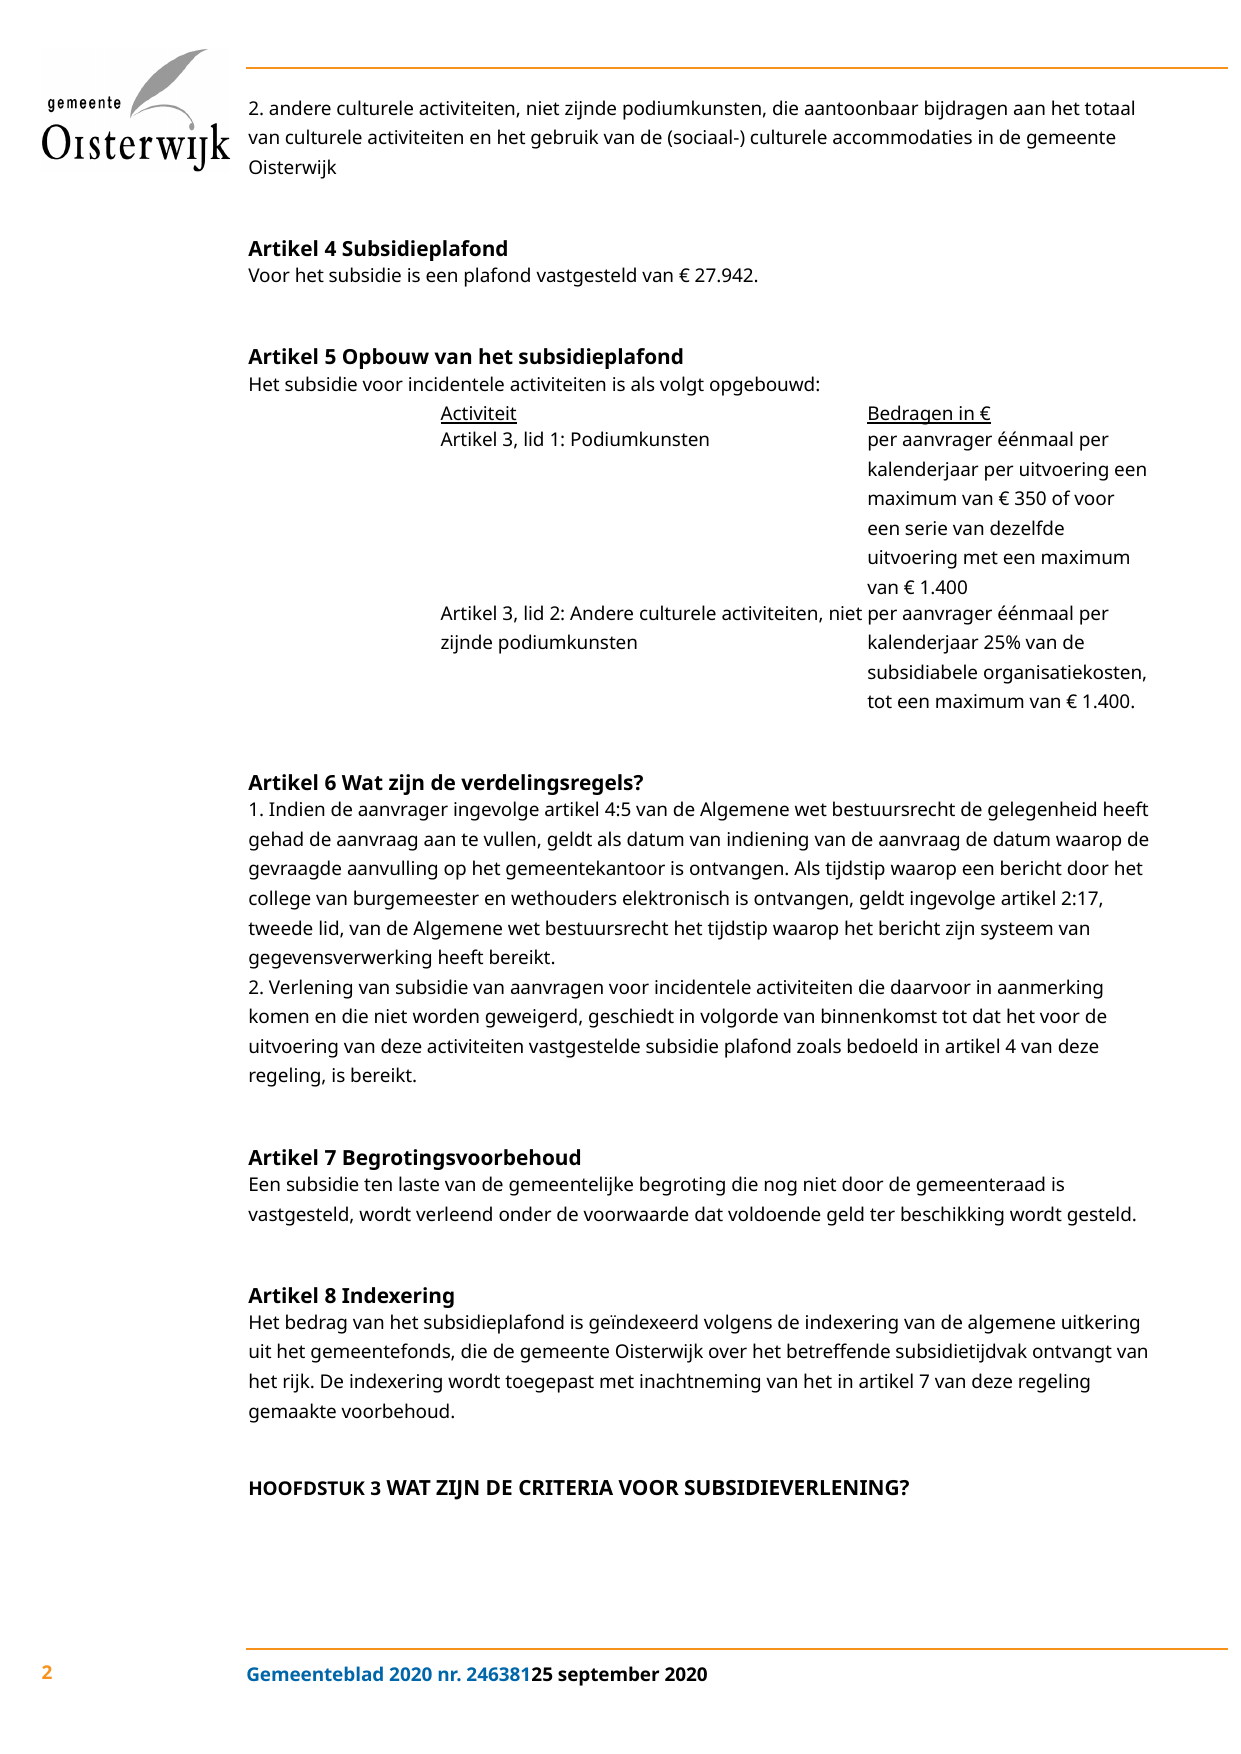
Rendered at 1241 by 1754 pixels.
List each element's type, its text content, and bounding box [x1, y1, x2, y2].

table_cell per aanvrager éénmaal per kalenderjaar 25% van de subsidiabele organisatiekosten, tot een maximum van € 1.400. [867, 600, 1152, 714]
table_cell [248, 426, 440, 600]
text Artikel 7 Begrotingsvoorbehoud [248, 1143, 1152, 1171]
text Artikel 4 Subsidieplafond [248, 234, 1152, 262]
picture [41, 47, 231, 172]
text Artikel 5 Opbouw van het subsidieplafond [248, 342, 1152, 371]
text Artikel 6 Wat zijn de verdelingsregels? [248, 768, 1152, 796]
table_cell per aanvrager éénmaal per kalenderjaar per uitvoering een maximum van € 350 of voor een serie van dezelfde uitvoering met een maximum van € 1.400 [867, 426, 1152, 600]
table_header [248, 401, 440, 426]
table_cell [248, 600, 440, 714]
text Een subsidie ten laste van de gemeentelijke begroting die nog niet door de gemeenteraad is vastgesteld, wordt verleend onder de voorwaarde dat voldoende geld ter beschikking wordt gesteld. [248, 1171, 1152, 1226]
text Artikel 8 Indexering [248, 1281, 1152, 1309]
text HOOFDSTUK 3 WAT ZIJN DE CRITERIA VOOR SUBSIDIEVERLENING? [248, 1473, 1152, 1502]
table_cell Artikel 3, lid 1: Podiumkunsten [440, 426, 867, 600]
text Het subsidie voor incidentele activiteiten is als volgt opgebouwd: [248, 371, 1152, 397]
text 2. Verlening van subsidie van aanvragen voor incidentele activiteiten die daarvoor in aanmerking komen en die niet worden geweigerd, geschiedt in volgorde van binnenkomst tot dat het voor de uitvoering van deze activiteiten vastgestelde subsidie plafond zoals bedoeld in artikel 4 van deze regeling, is bereikt. [248, 974, 1152, 1088]
text Voor het subsidie is een plafond vastgesteld van € 27.942. [248, 262, 1152, 288]
table_cell Artikel 3, lid 2: Andere culturele activiteiten, niet zijnde podiumkunsten [440, 600, 867, 714]
text Het bedrag van het subsidieplafond is geïndexeerd volgens de indexering van de algemene uitkering uit het gemeentefonds, die de gemeente Oisterwijk over het betreffende subsidietijdvak ontvangt van het rijk. De indexering wordt toegepast met inachtneming van het in artikel 7 van deze regeling gemaakte voorbehoud. [248, 1309, 1152, 1424]
table_header Activiteit [440, 401, 867, 426]
text 2. andere culturele activiteiten, niet zijnde podiumkunsten, die aantoonbaar bijdragen aan het totaal van culturele activiteiten en het gebruik van de (sociaal-) culturele accommodaties in de gemeente Oisterwijk [248, 95, 1152, 180]
table_header Bedragen in € [867, 401, 1152, 426]
text 1. Indien de aanvrager ingevolge artikel 4:5 van de Algemene wet bestuursrecht de gelegenheid heeft gehad de aanvraag aan te vullen, geldt als datum van indiening van de aanvraag de datum waarop de gevraagde aanvulling op het gemeentekantoor is ontvangen. Als tijdstip waarop een bericht door het college van burgemeester en wethouders elektronisch is ontvangen, geldt ingevolge artikel 2:17, tweede lid, van de Algemene wet bestuursrecht het tijdstip waarop het bericht zijn systeem van gegevensverwerking heeft bereikt. [248, 796, 1152, 970]
